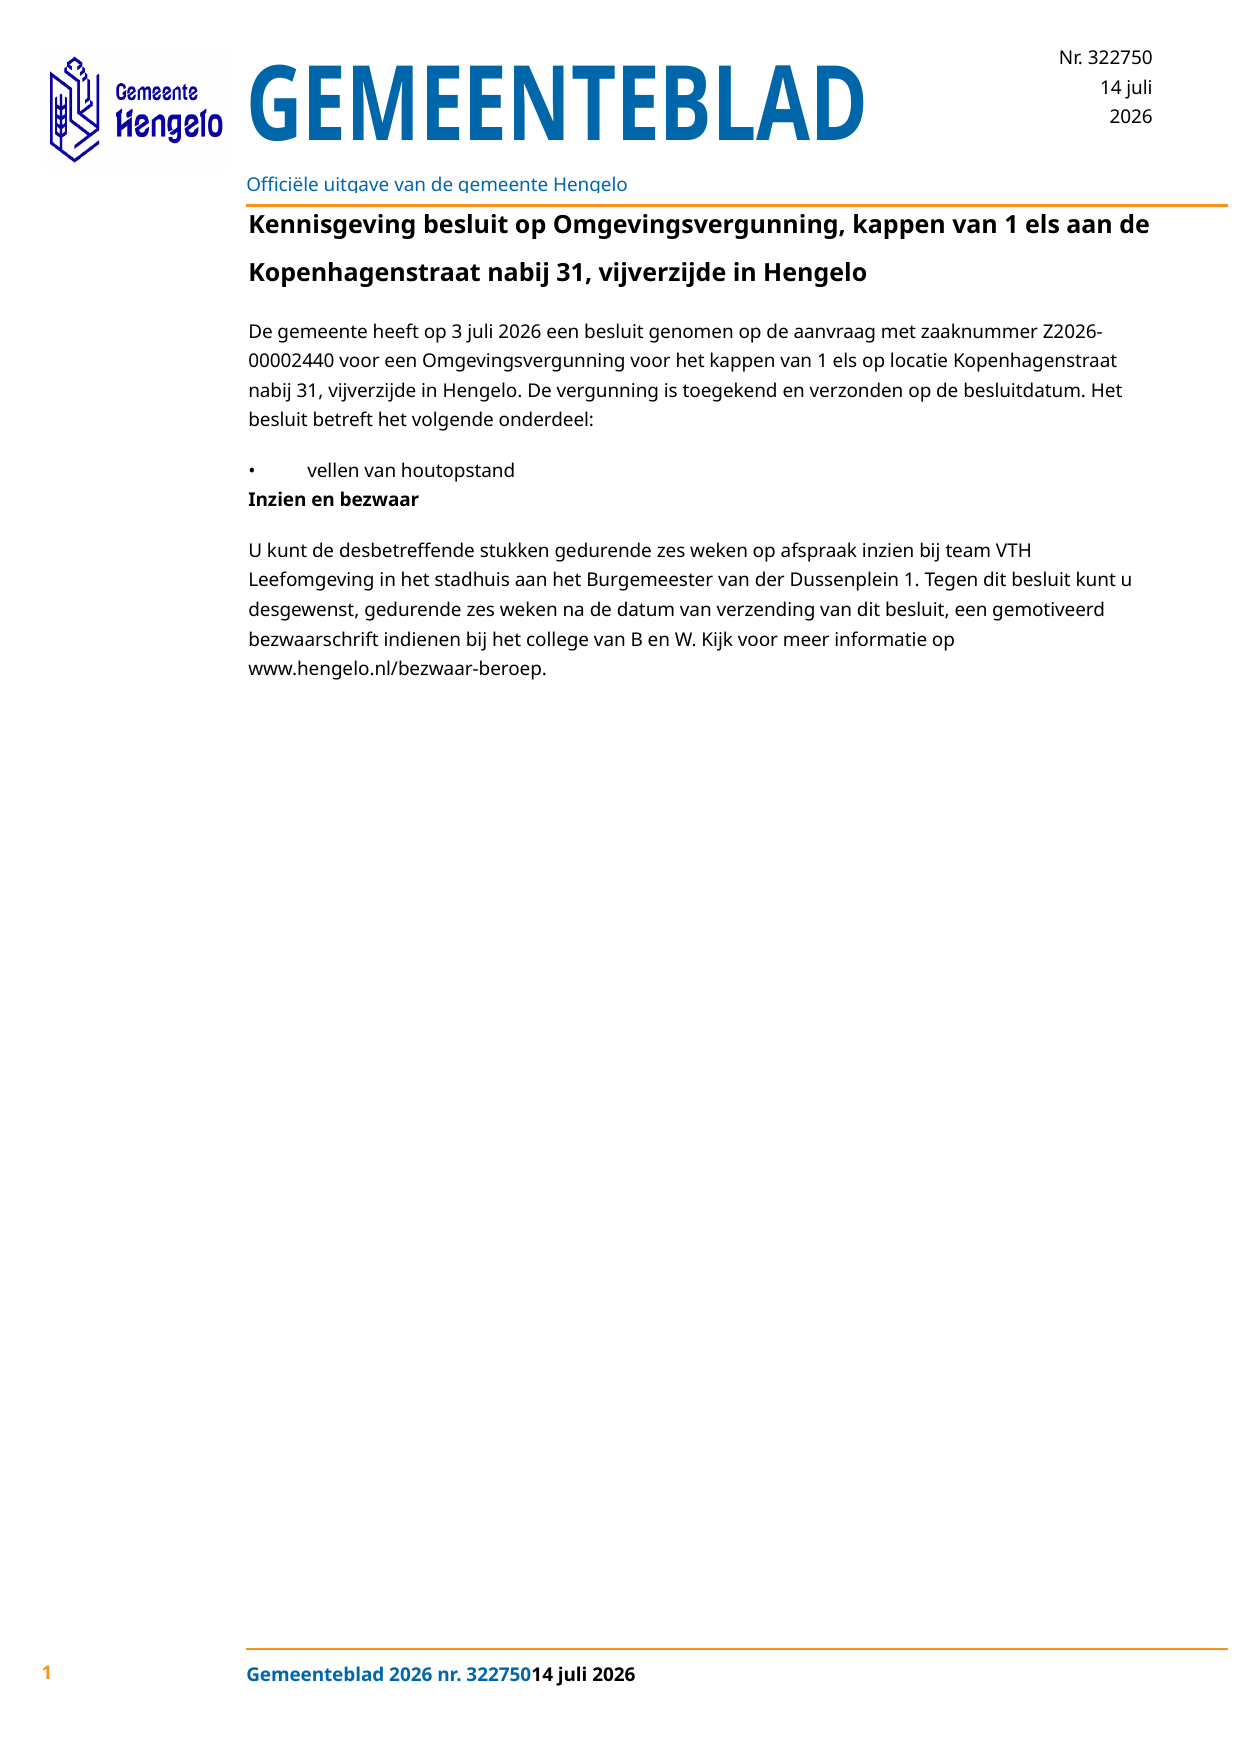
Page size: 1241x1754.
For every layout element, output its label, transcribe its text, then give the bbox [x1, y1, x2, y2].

text U kunt de desbetreffende stukken gedurende zes weken op afspraak inzien bij team VTH Leefomgeving in het stadhuis aan het Burgemeester van der Dussenplein 1. Tegen dit besluit kunt u desgewenst, gedurende zes weken na de datum van verzending van dit besluit, een gemotiveerd bezwaarschrift indienen bij het college van B en W. Kijk voor meer informatie op www.hengelo.nl/bezwaar-beroep. [248, 537, 1152, 681]
text Kennisgeving besluit op Omgevingsvergunning, kappen van 1 els aan de Kopenhagenstraat nabij 31, vijverzijde in Hengelo [248, 207, 1152, 288]
picture [41, 47, 231, 172]
text Inzien en bezwaar [248, 487, 1152, 512]
list vellen van houtopstand [248, 457, 1152, 483]
text De gemeente heeft op 3 juli 2026 een besluit genomen op de aanvraag met zaaknummer Z2026-00002440 voor een Omgevingsvergunning voor het kappen van 1 els op locatie Kopenhagenstraat nabij 31, vijverzijde in Hengelo. De vergunning is toegekend en verzonden op de besluitdatum. Het besluit betreft het volgende onderdeel: [248, 318, 1152, 432]
